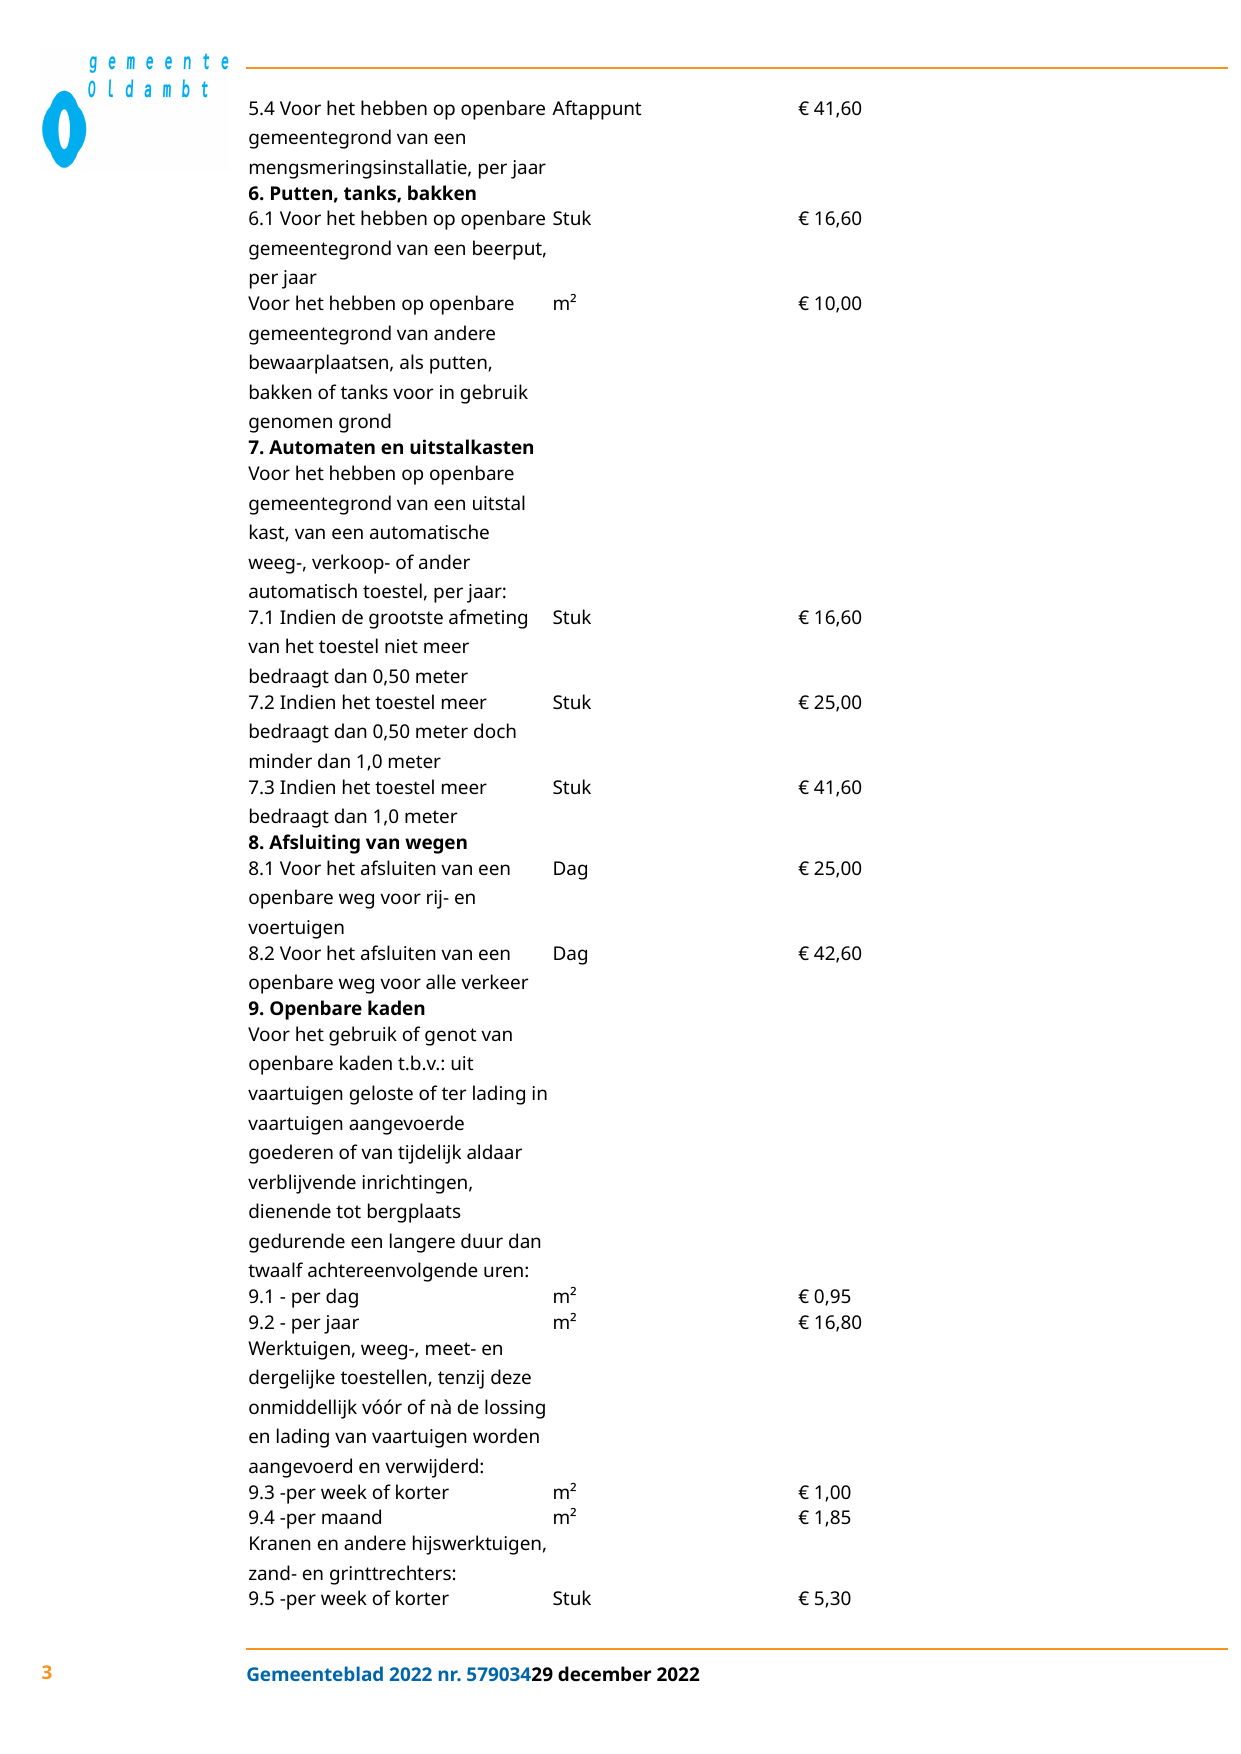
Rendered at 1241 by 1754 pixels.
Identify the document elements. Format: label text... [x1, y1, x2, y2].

table_cell Stuk [553, 604, 798, 689]
table_cell [553, 1335, 798, 1479]
table_cell € 42,60 [798, 940, 1152, 995]
table_cell [553, 995, 798, 1021]
table_cell [798, 460, 1152, 604]
table_cell [553, 829, 798, 855]
picture [41, 47, 231, 172]
table_cell [798, 995, 1152, 1021]
table_cell € 16,80 [798, 1309, 1152, 1335]
table_cell Kranen en andere hijswerktuigen, zand- en grinttrechters: [248, 1530, 552, 1586]
table_cell Voor het hebben op openbare gemeentegrond van andere bewaarplaatsen, als putten, bakken of tanks voor in gebruik genomen grond [248, 290, 552, 434]
table_cell 8.2 Voor het afsluiten van een openbare weg voor alle verkeer [248, 940, 552, 995]
table_cell 8. Afsluiting van wegen [248, 829, 552, 855]
table_cell Aftappunt [553, 95, 798, 180]
table_cell [798, 829, 1152, 855]
table_cell [553, 460, 798, 604]
table_cell Voor het gebruik of genot van openbare kaden t.b.v.: uit vaartuigen geloste of ter lading in vaartuigen aangevoerde goederen of van tijdelijk aldaar verblijvende inrichtingen, dienende tot bergplaats gedurende een langere duur dan twaalf achtereenvolgende uren: [248, 1021, 552, 1283]
table_cell [553, 1021, 798, 1283]
table_cell 5.4 Voor het hebben op openbare gemeentegrond van een mengsmeringsinstallatie, per jaar [248, 95, 552, 180]
table_cell 9.3 -per week of korter [248, 1479, 552, 1504]
table_cell € 1,85 [798, 1505, 1152, 1530]
table_cell Voor het hebben op openbare gemeentegrond van een uitstal kast, van een automatische weeg-, verkoop- of ander automatisch toestel, per jaar: [248, 460, 552, 604]
table_cell 7. Automaten en uitstalkasten [248, 434, 552, 460]
table_cell € 10,00 [798, 290, 1152, 434]
table_cell Werktuigen, weeg-, meet- en dergelijke toestellen, tenzij deze onmiddellijk vóór of nà de lossing en lading van vaartuigen worden aangevoerd en verwijderd: [248, 1335, 552, 1479]
table_cell [553, 180, 798, 205]
table_cell € 1,00 [798, 1479, 1152, 1504]
table_cell € 25,00 [798, 689, 1152, 774]
table_cell m² [553, 1479, 798, 1504]
table_cell 7.3 Indien het toestel meer bedraagt dan 1,0 meter [248, 774, 552, 829]
table_cell [798, 1021, 1152, 1283]
table_cell [798, 180, 1152, 205]
table_cell [798, 1335, 1152, 1479]
table_cell 9. Openbare kaden [248, 995, 552, 1021]
table_cell 9.1 - per dag [248, 1283, 552, 1309]
table_cell 7.1 Indien de grootste afmeting van het toestel niet meer bedraagt dan 0,50 meter [248, 604, 552, 689]
table_cell € 0,95 [798, 1283, 1152, 1309]
table_cell m² [553, 290, 798, 434]
table_cell 6.1 Voor het hebben op openbare gemeentegrond van een beerput, per jaar [248, 205, 552, 290]
table_cell 7.2 Indien het toestel meer bedraagt dan 0,50 meter doch minder dan 1,0 meter [248, 689, 552, 774]
table_cell Stuk [553, 1586, 798, 1611]
table_cell 6. Putten, tanks, bakken [248, 180, 552, 205]
table_cell m² [553, 1309, 798, 1335]
table_cell 8.1 Voor het afsluiten van een openbare weg voor rij- en voertuigen [248, 855, 552, 940]
table_cell € 16,60 [798, 604, 1152, 689]
table_cell Dag [553, 940, 798, 995]
table_cell € 25,00 [798, 855, 1152, 940]
table_cell 9.5 -per week of korter [248, 1586, 552, 1611]
table_cell 9.2 - per jaar [248, 1309, 552, 1335]
table_cell Stuk [553, 774, 798, 829]
table_cell [798, 434, 1152, 460]
table_cell m² [553, 1505, 798, 1530]
table_cell [553, 434, 798, 460]
table_cell Stuk [553, 205, 798, 290]
table_cell 9.4 -per maand [248, 1505, 552, 1530]
table_cell € 16,60 [798, 205, 1152, 290]
table_cell € 5,30 [798, 1586, 1152, 1611]
table_cell Dag [553, 855, 798, 940]
table_cell [798, 1530, 1152, 1586]
table_cell Stuk [553, 689, 798, 774]
table_cell € 41,60 [798, 95, 1152, 180]
table_cell [553, 1530, 798, 1586]
table_cell m² [553, 1283, 798, 1309]
table_cell € 41,60 [798, 774, 1152, 829]
